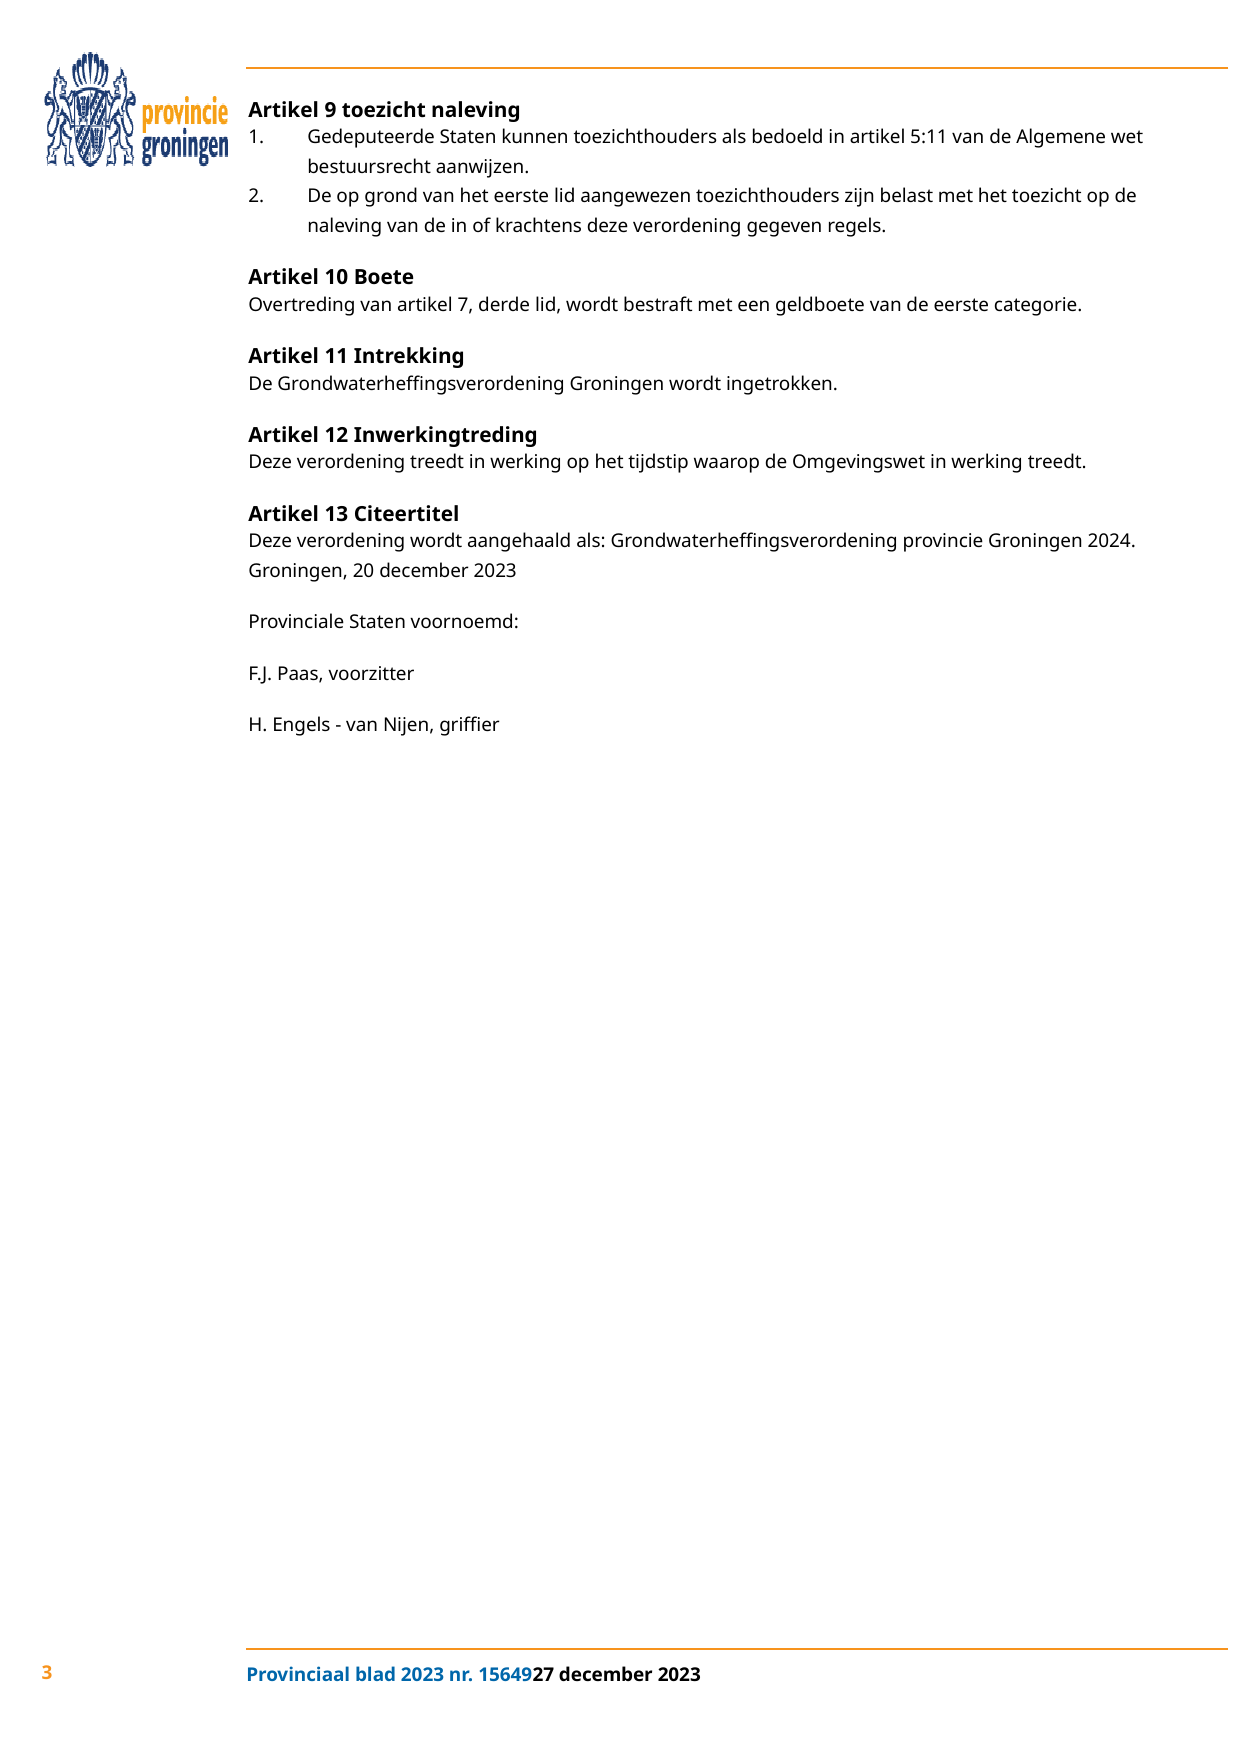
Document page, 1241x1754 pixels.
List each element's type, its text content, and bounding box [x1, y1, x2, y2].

text Artikel 9 toezicht naleving [248, 95, 1152, 123]
list Gedeputeerde Staten kunnen toezichthouders als bedoeld in artikel 5:11 van de Algemene wet bestuursrecht aanwijzen. [248, 123, 1152, 178]
text Artikel 12 Inwerkingtreding [248, 420, 1152, 448]
text Groningen, 20 december 2023 [248, 557, 1152, 583]
picture [41, 47, 231, 172]
text Deze verordening treedt in werking op het tijdstip waarop de Omgevingswet in werking treedt. [248, 448, 1152, 474]
text Overtreding van artikel 7, derde lid, wordt bestraft met een geldboete van de eerste categorie. [248, 291, 1152, 317]
text H. Engels - van Nijen, griffier [248, 711, 1152, 737]
text Deze verordening wordt aangehaald als: Grondwaterheffingsverordening provincie Groningen 2024. [248, 527, 1152, 553]
text Artikel 11 Intrekking [248, 341, 1152, 370]
text Provinciale Staten voornoemd: [248, 608, 1152, 634]
list De op grond van het eerste lid aangewezen toezichthouders zijn belast met het toezicht op de naleving van de in of krachtens deze verordening gegeven regels. [248, 182, 1152, 238]
text Artikel 10 Boete [248, 262, 1152, 291]
text F.J. Paas, voorzitter [248, 660, 1152, 686]
text Artikel 13 Citeertitel [248, 499, 1152, 527]
text De Grondwaterheffingsverordening Groningen wordt ingetrokken. [248, 370, 1152, 395]
